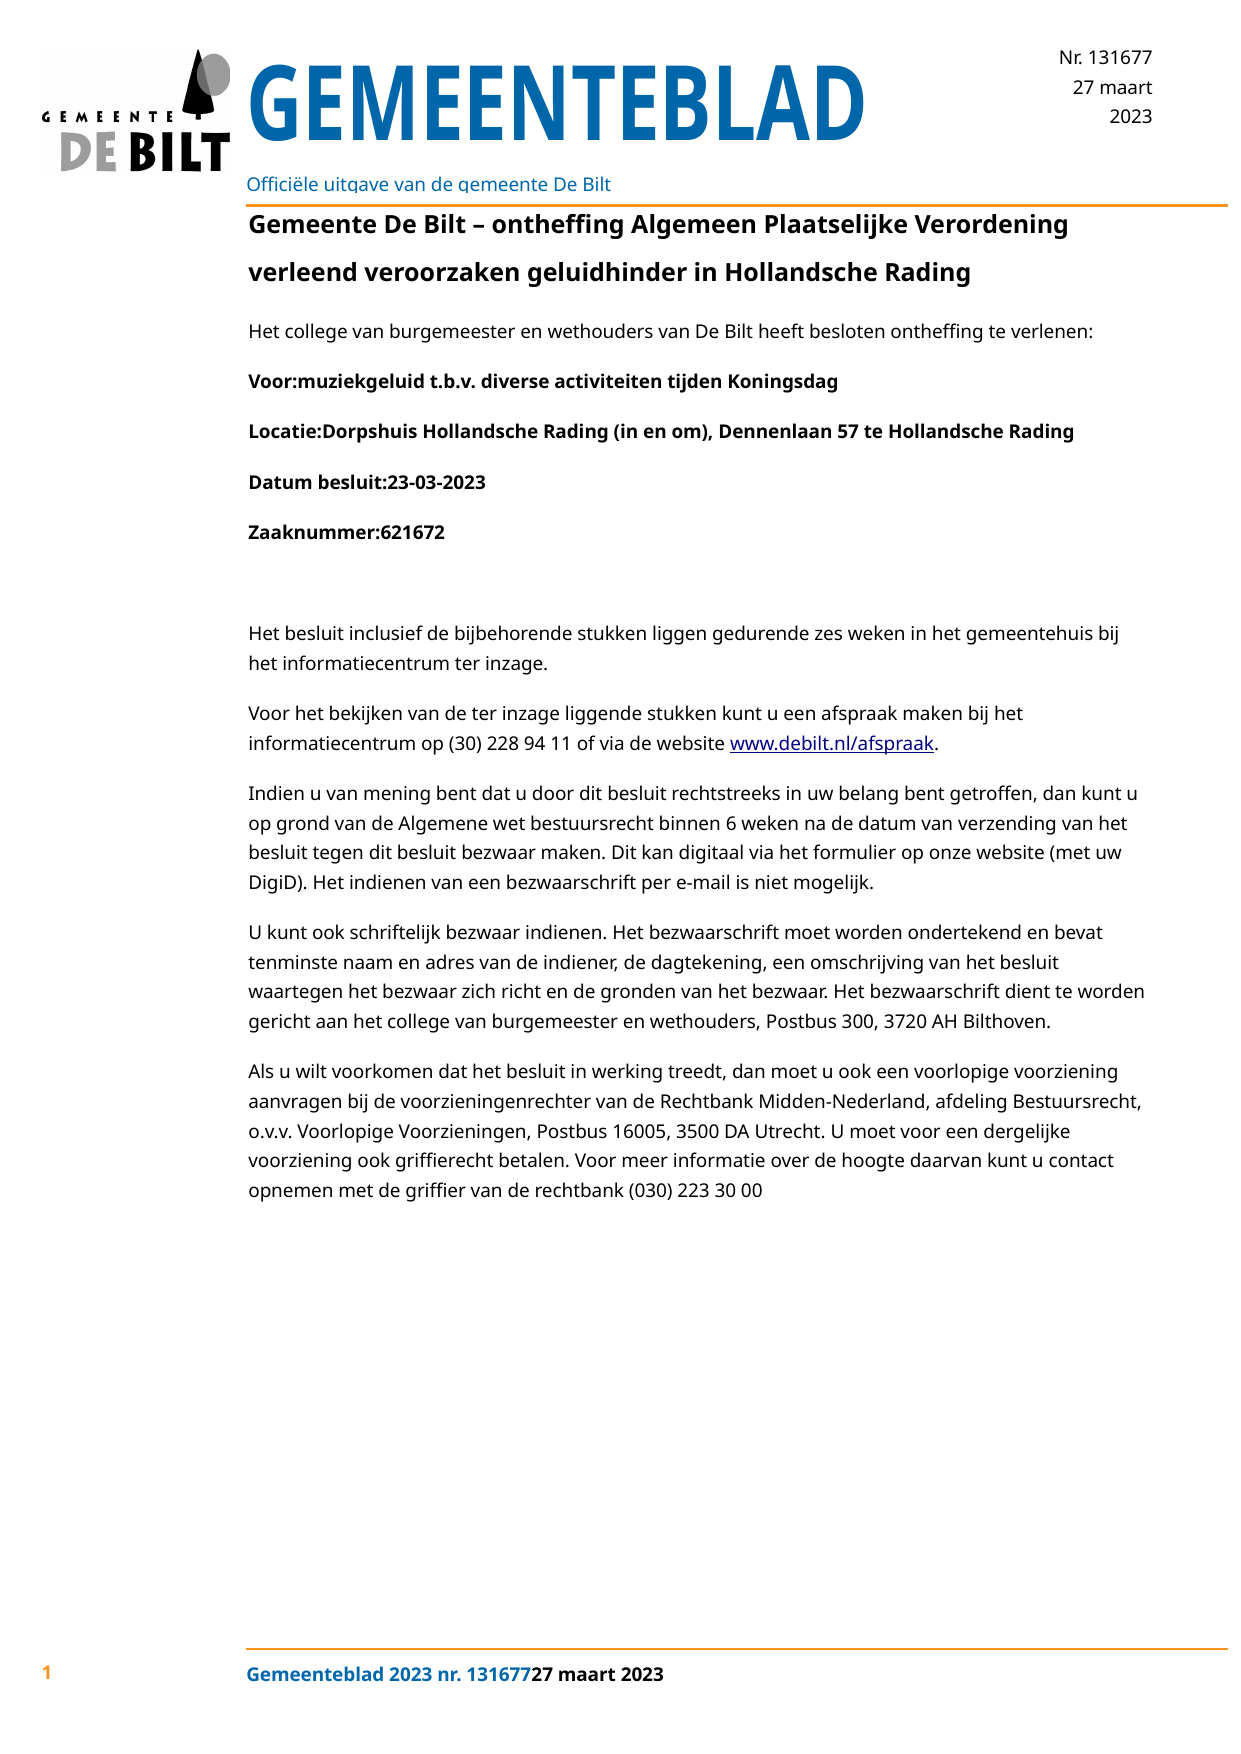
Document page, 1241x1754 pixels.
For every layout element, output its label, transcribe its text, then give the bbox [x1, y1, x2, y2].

text Locatie:Dorpshuis Hollandsche Rading (in en om), Dennenlaan 57 te Hollandsche Rading [248, 419, 1152, 444]
text Voor:muziekgeluid t.b.v. diverse activiteiten tijden Koningsdag [248, 368, 1152, 394]
text Als u wilt voorkomen dat het besluit in werking treedt, dan moet u ook een voorlopige voorziening aanvragen bij de voorzieningenrechter van de Rechtbank Midden-Nederland, afdeling Bestuursrecht, o.v.v. Voorlopige Voorzieningen, Postbus 16005, 3500 DA Utrecht. U moet voor een dergelijke voorziening ook griffierecht betalen. Voor meer informatie over de hoogte daarvan kunt u contact opnemen met de griffier van de rechtbank (030) 223 30 00 [248, 1059, 1152, 1203]
text Gemeente De Bilt – ontheffing Algemeen Plaatselijke Verordening verleend veroorzaken geluidhinder in Hollandsche Rading [248, 207, 1152, 288]
text Voor het bekijken van de ter inzage liggende stukken kunt u een afspraak maken bij het informatiecentrum op (30) 228 94 11 of via de website www.debilt.nl/afspraak. [248, 700, 1152, 756]
text U kunt ook schriftelijk bezwaar indienen. Het bezwaarschrift moet worden ondertekend en bevat tenminste naam en adres van de indiener, de dagtekening, een omschrijving van het besluit waartegen het bezwaar zich richt en de gronden van het bezwaar. Het bezwaarschrift dient te worden gericht aan het college van burgemeester en wethouders, Postbus 300, 3720 AH Bilthoven. [248, 919, 1152, 1034]
text Zaaknummer:621672 [248, 519, 1152, 545]
text Het college van burgemeester en wethouders van De Bilt heeft besloten ontheffing te verlenen: [248, 318, 1152, 344]
text Datum besluit:23-03-2023 [248, 469, 1152, 495]
text Het besluit inclusief de bijbehorende stukken liggen gedurende zes weken in het gemeentehuis bij het informatiecentrum ter inzage. [248, 620, 1152, 676]
text Indien u van mening bent dat u door dit besluit rechtstreeks in uw belang bent getroffen, dan kunt u op grond van de Algemene wet bestuursrecht binnen 6 weken na de datum van verzending van het besluit tegen dit besluit bezwaar maken. Dit kan digitaal via het formulier op onze website (met uw DigiD). Het indienen van een bezwaarschrift per e-mail is niet mogelijk. [248, 780, 1152, 895]
picture [41, 47, 231, 172]
